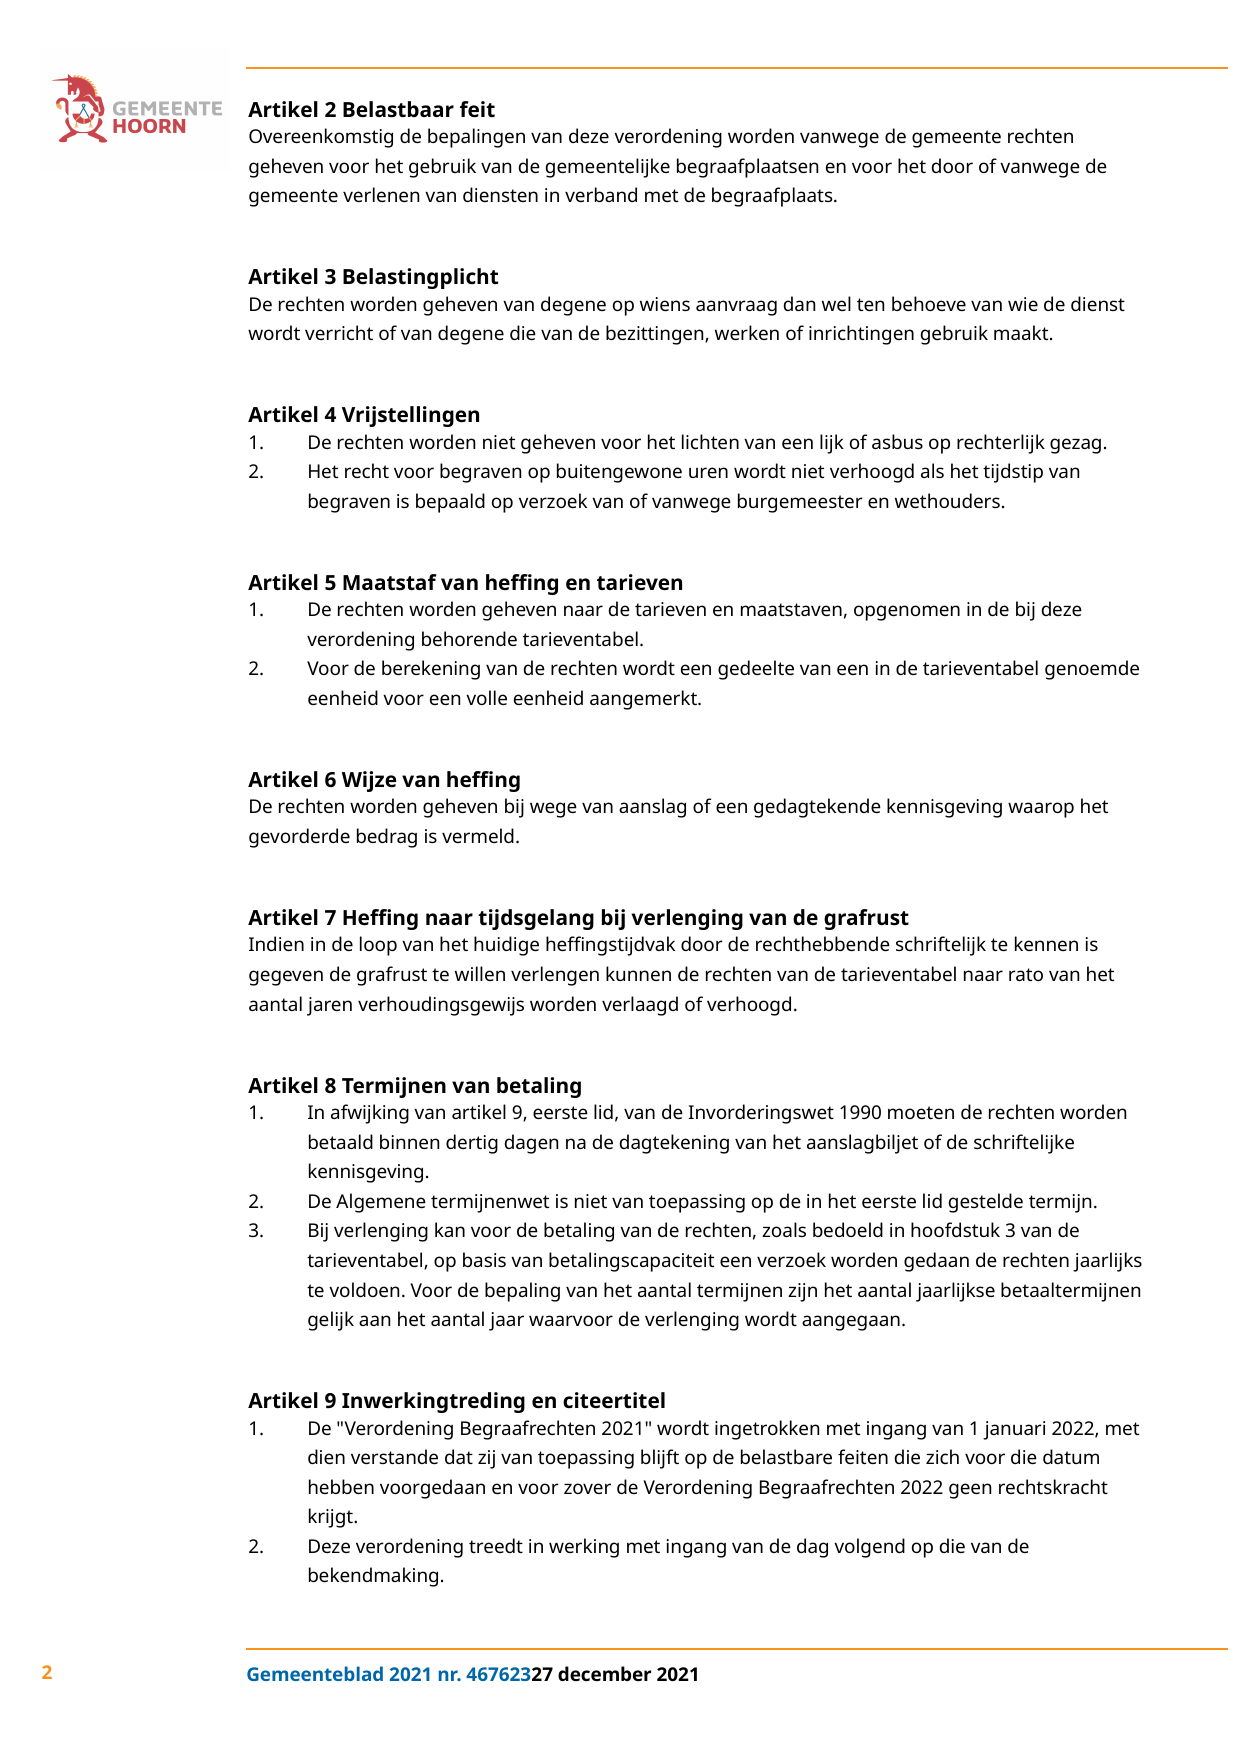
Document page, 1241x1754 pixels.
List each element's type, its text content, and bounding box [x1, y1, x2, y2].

text Artikel 6 Wijze van heffing [248, 765, 1152, 794]
text Overeenkomstig de bepalingen van deze verordening worden vanwege de gemeente rechten geheven voor het gebruik van de gemeentelijke begraafplaatsen en voor het door of vanwege de gemeente verlenen van diensten in verband met de begraafplaats. [248, 123, 1152, 208]
picture [41, 47, 231, 172]
text De rechten worden geheven bij wege van aanslag of een gedagtekende kennisgeving waarop het gevorderde bedrag is vermeld. [248, 794, 1152, 849]
list In afwijking van artikel 9, eerste lid, van de Invorderingswet 1990 moeten de rechten worden betaald binnen dertig dagen na de dagtekening van het aanslagbiljet of de schriftelijke kennisgeving. [248, 1099, 1152, 1184]
text De rechten worden geheven van degene op wiens aanvraag dan wel ten behoeve van wie de dienst wordt verricht of van degene die van de bezittingen, werken of inrichtingen gebruik maakt. [248, 291, 1152, 346]
text Indien in de loop van het huidige heffingstijdvak door de rechthebbende schriftelijk te kennen is gegeven de grafrust te willen verlengen kunnen de rechten van de tarieventabel naar rato van het aantal jaren verhoudingsgewijs worden verlaagd of verhoogd. [248, 932, 1152, 1017]
list Voor de berekening van de rechten wordt een gedeelte van een in de tarieventabel genoemde eenheid voor een volle eenheid aangemerkt. [248, 656, 1152, 711]
text Artikel 5 Maatstaf van heffing en tarieven [248, 568, 1152, 596]
list De rechten worden niet geheven voor het lichten van een lijk of asbus op rechterlijk gezag. [248, 429, 1152, 454]
text Artikel 2 Belastbaar feit [248, 95, 1152, 123]
text Artikel 4 Vrijstellingen [248, 400, 1152, 429]
list Deze verordening treedt in werking met ingang van de dag volgend op die van de bekendmaking. [248, 1533, 1152, 1588]
list De rechten worden geheven naar de tarieven en maatstaven, opgenomen in de bij deze verordening behorende tarieventabel. [248, 596, 1152, 652]
text Artikel 3 Belastingplicht [248, 262, 1152, 291]
list Bij verlenging kan voor de betaling van de rechten, zoals bedoeld in hoofdstuk 3 van de tarieventabel, op basis van betalingscapaciteit een verzoek worden gedaan de rechten jaarlijks te voldoen. Voor de bepaling van het aantal termijnen zijn het aantal jaarlijkse betaaltermijnen gelijk aan het aantal jaar waarvoor de verlenging wordt aangegaan. [248, 1218, 1152, 1332]
text Artikel 8 Termijnen van betaling [248, 1071, 1152, 1099]
text Artikel 9 Inwerkingtreding en citeertitel [248, 1386, 1152, 1415]
list Het recht voor begraven op buitengewone uren wordt niet verhoogd als het tijdstip van begraven is bepaald op verzoek van of vanwege burgemeester en wethouders. [248, 458, 1152, 514]
list De "Verordening Begraafrechten 2021" wordt ingetrokken met ingang van 1 januari 2022, met dien verstande dat zij van toepassing blijft op de belastbare feiten die zich voor die datum hebben voorgedaan en voor zover de Verordening Begraafrechten 2022 geen rechtskracht krijgt. [248, 1415, 1152, 1529]
text Artikel 7 Heffing naar tijdsgelang bij verlenging van de grafrust [248, 903, 1152, 932]
list De Algemene termijnenwet is niet van toepassing op de in het eerste lid gestelde termijn. [248, 1188, 1152, 1214]
